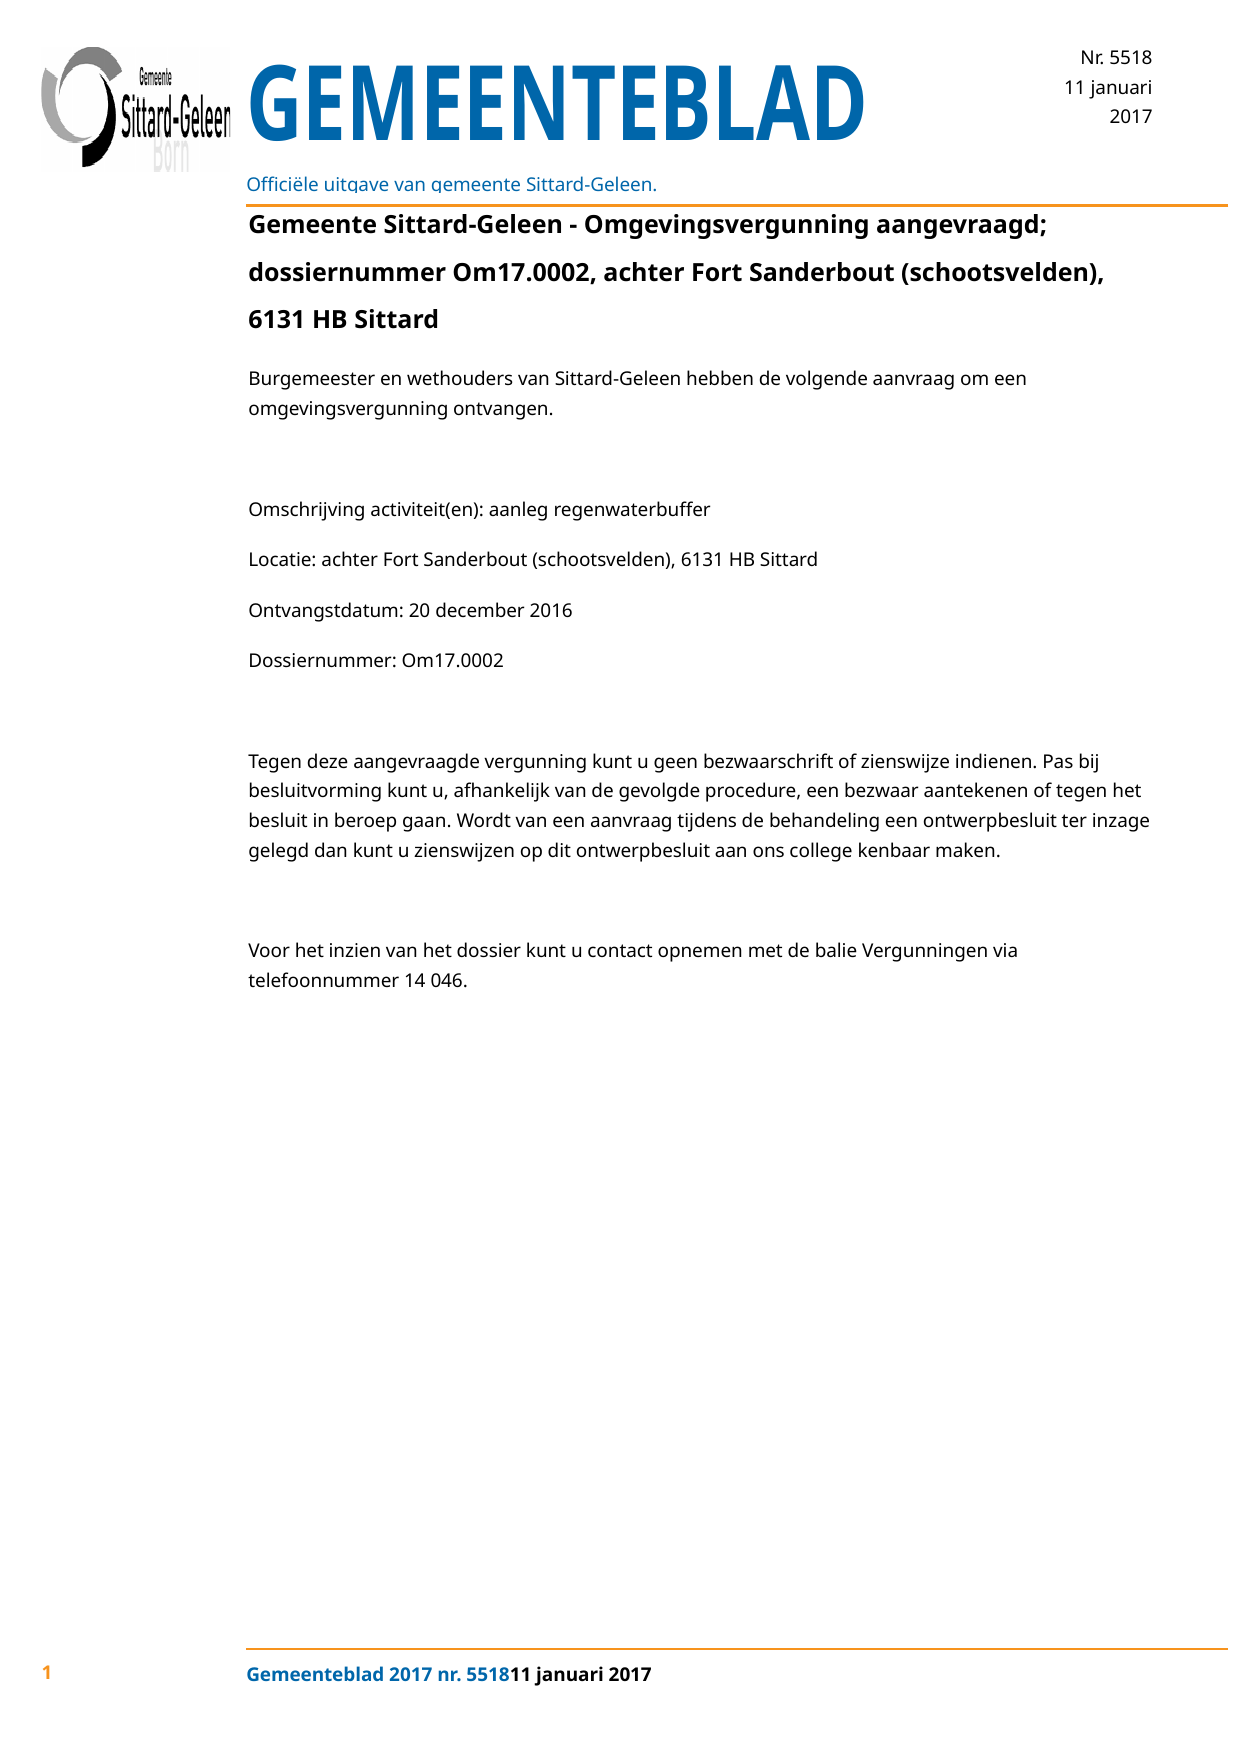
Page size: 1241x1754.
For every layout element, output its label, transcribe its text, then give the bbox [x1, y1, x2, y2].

text Tegen deze aangevraagde vergunning kunt u geen bezwaarschrift of zienswijze indienen. Pas bij besluitvorming kunt u, afhankelijk van de gevolgde procedure, een bezwaar aantekenen of tegen het besluit in beroep gaan. Wordt van een aanvraag tijdens de behandeling een ontwerpbesluit ter inzage gelegd dan kunt u zienswijzen op dit ontwerpbesluit aan ons college kenbaar maken. [248, 748, 1152, 862]
text Ontvangstdatum: 20 december 2016 [248, 597, 1152, 622]
text Gemeente Sittard-Geleen - Omgevingsvergunning aangevraagd; dossiernummer Om17.0002, achter Fort Sanderbout (schootsvelden), 6131 HB Sittard [248, 207, 1152, 336]
text Burgemeester en wethouders van Sittard-Geleen hebben de volgende aanvraag om een omgevingsvergunning ontvangen. [248, 366, 1152, 421]
text Omschrijving activiteit(en): aanleg regenwaterbuffer [248, 496, 1152, 522]
text Voor het inzien van het dossier kunt u contact opnemen met de balie Vergunningen via telefoonnummer 14 046. [248, 938, 1152, 993]
picture [41, 47, 231, 172]
text Locatie: achter Fort Sanderbout (schootsvelden), 6131 HB Sittard [248, 546, 1152, 572]
text Dossiernummer: Om17.0002 [248, 647, 1152, 673]
